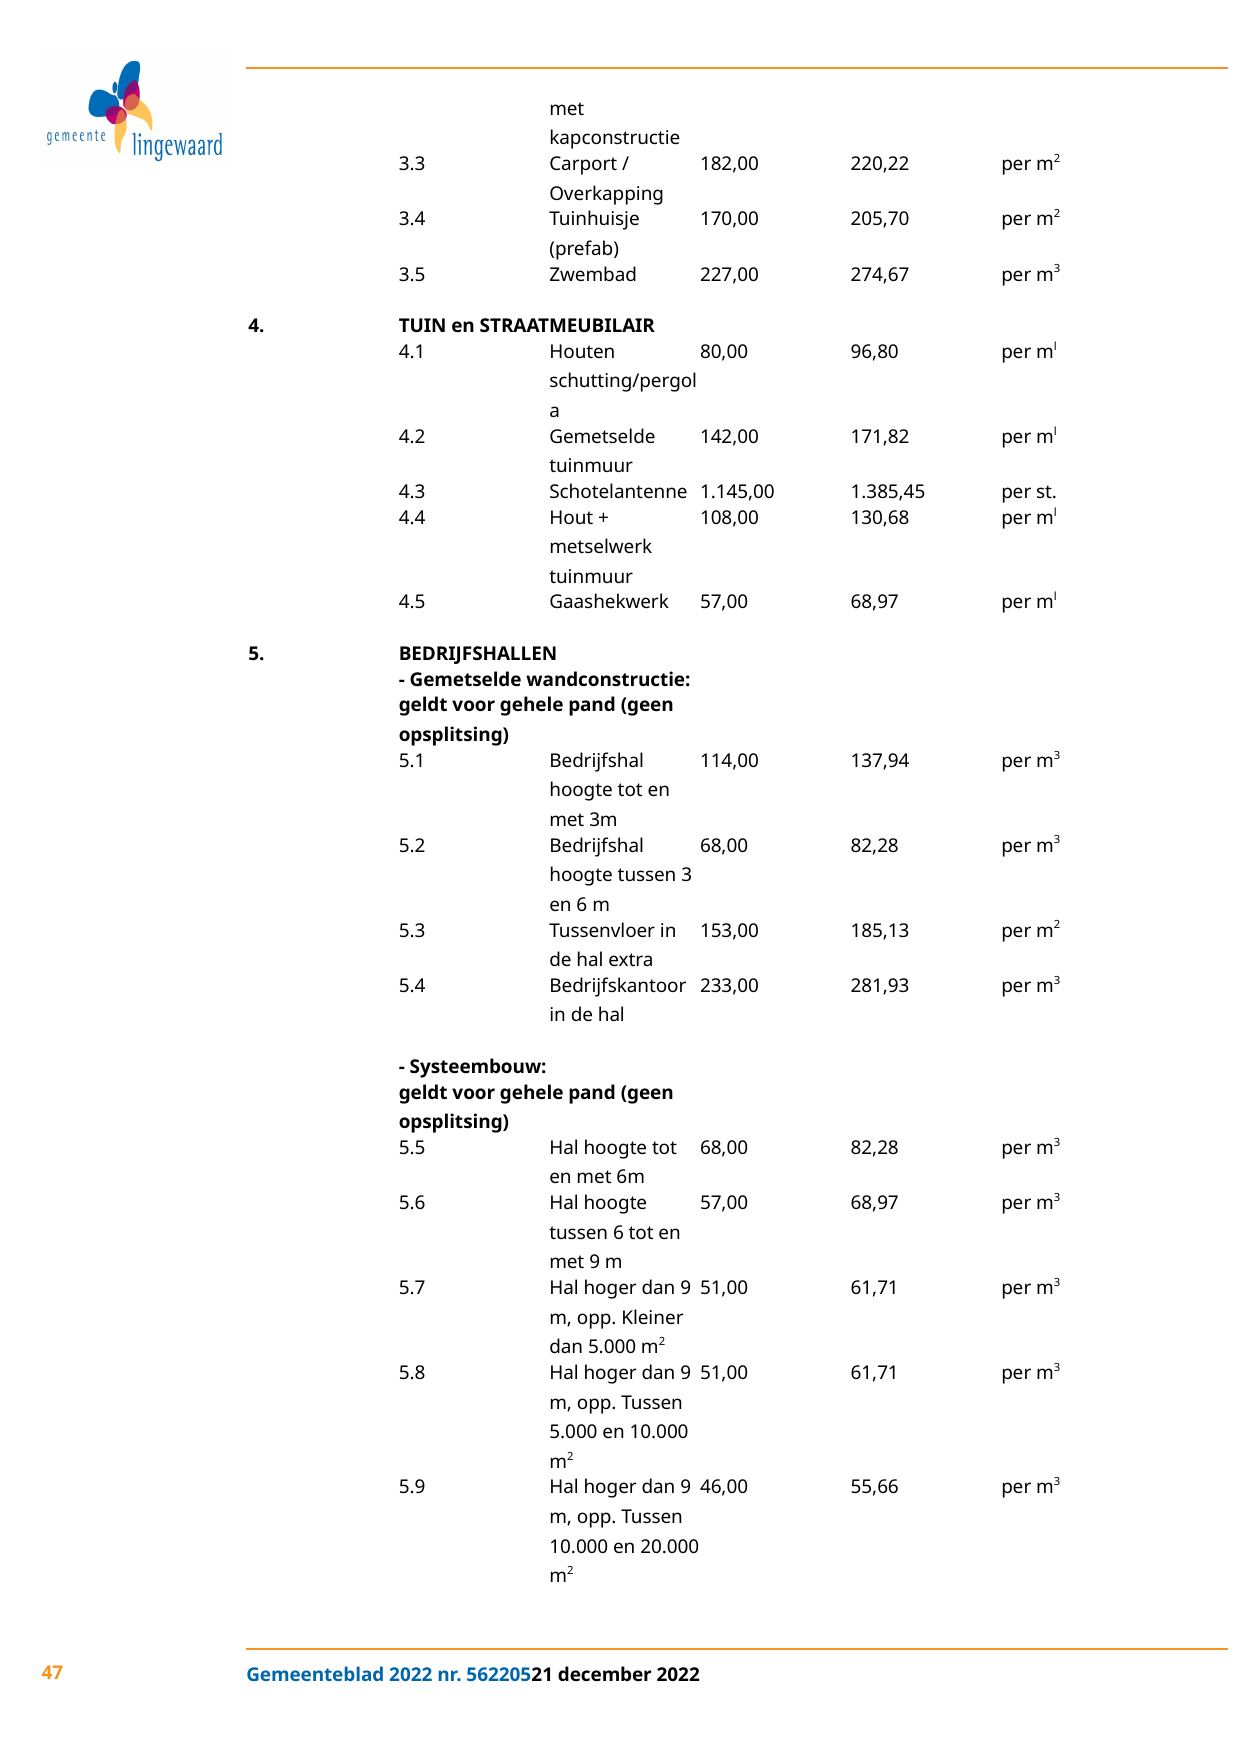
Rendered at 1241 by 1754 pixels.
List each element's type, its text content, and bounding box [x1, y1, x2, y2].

table_cell 142,00 [700, 423, 850, 478]
table_cell 61,71 [850, 1274, 1001, 1359]
table_cell Tuinhuisje (prefab) [549, 205, 700, 261]
table_cell TUIN en STRAATMEUBILAIR [399, 312, 700, 338]
table_cell [700, 640, 850, 666]
table_cell Hal hoger dan 9 m, opp. Tussen 10.000 en 20.000 m2 [549, 1474, 700, 1588]
table_cell [248, 1359, 398, 1474]
table_cell 5.8 [399, 1359, 549, 1474]
table_cell Bedrijfshal hoogte tot en met 3m [549, 747, 700, 832]
table_cell 80,00 [700, 338, 850, 423]
table_cell 227,00 [700, 261, 850, 286]
table_cell 5.9 [399, 1474, 549, 1588]
table_cell 182,00 [700, 150, 850, 205]
table_cell geldt voor gehele pand (geen opsplitsing) [399, 692, 700, 747]
table_cell [1001, 692, 1152, 747]
table_cell Gemetselde tuinmuur [549, 423, 700, 478]
table_cell 281,93 [850, 972, 1001, 1027]
table_cell [850, 640, 1001, 666]
table_cell [549, 615, 700, 640]
table_cell [549, 1028, 700, 1053]
table_cell Hal hoger dan 9 m, opp. Kleiner dan 5.000 m2 [549, 1274, 700, 1359]
table_cell per m3 [1001, 1190, 1152, 1274]
table_cell 68,00 [700, 832, 850, 917]
table_cell [248, 423, 398, 478]
table_cell [248, 832, 398, 917]
table_cell Bedrijfshal hoogte tussen 3 en 6 m [549, 832, 700, 917]
table_cell 185,13 [850, 917, 1001, 972]
table_cell 3.3 [399, 150, 549, 205]
table_cell Gaashekwerk [549, 589, 700, 614]
table_cell [700, 666, 850, 692]
table_cell [399, 95, 549, 150]
table_cell [700, 615, 850, 640]
table_cell geldt voor gehele pand (geen opsplitsing) [399, 1079, 700, 1134]
table_cell per ml [1001, 504, 1152, 589]
table_cell 4.1 [399, 338, 549, 423]
table_cell [850, 692, 1001, 747]
table_cell 5.1 [399, 747, 549, 832]
table_cell per m2 [1001, 205, 1152, 261]
table_cell [248, 1474, 398, 1588]
table_cell [248, 1053, 398, 1079]
table_cell 4. [248, 312, 398, 338]
table_cell 5.6 [399, 1190, 549, 1274]
table_cell [700, 95, 850, 150]
table_cell 1.145,00 [700, 478, 850, 504]
table_cell 108,00 [700, 504, 850, 589]
table_cell [248, 338, 398, 423]
table_cell [700, 286, 850, 312]
table_cell per m2 [1001, 917, 1152, 972]
table_cell 5.3 [399, 917, 549, 972]
table_cell [248, 1274, 398, 1359]
table_cell per m3 [1001, 747, 1152, 832]
table_cell [248, 1134, 398, 1189]
table_cell [248, 666, 398, 692]
table_cell 57,00 [700, 589, 850, 614]
table_cell [248, 1190, 398, 1274]
table_cell per m3 [1001, 1274, 1152, 1359]
table_cell 170,00 [700, 205, 850, 261]
table_cell Schotelantenne [549, 478, 700, 504]
table_cell [248, 917, 398, 972]
table_cell 4.4 [399, 504, 549, 589]
table_cell per m3 [1001, 1474, 1152, 1588]
table_cell 51,00 [700, 1359, 850, 1474]
table_cell per m3 [1001, 1359, 1152, 1474]
table_cell 57,00 [700, 1190, 850, 1274]
table_cell 4.5 [399, 589, 549, 614]
table_cell [248, 150, 398, 205]
table_cell 137,94 [850, 747, 1001, 832]
table_cell 55,66 [850, 1474, 1001, 1588]
table_cell [850, 95, 1001, 150]
table_cell - Systeembouw: [399, 1053, 700, 1079]
table_cell [850, 312, 1001, 338]
table_cell Bedrijfskantoor in de hal [549, 972, 700, 1027]
table_cell [248, 95, 398, 150]
table_cell 4.3 [399, 478, 549, 504]
table_cell 46,00 [700, 1474, 850, 1588]
table_cell 5.4 [399, 972, 549, 1027]
table_cell [850, 286, 1001, 312]
table_cell [248, 589, 398, 614]
table_cell 68,97 [850, 589, 1001, 614]
table_cell [700, 1079, 850, 1134]
table_cell [1001, 615, 1152, 640]
table_cell Hout + metselwerk tuinmuur [549, 504, 700, 589]
table_cell 220,22 [850, 150, 1001, 205]
table_cell [399, 1028, 549, 1053]
table_cell per m3 [1001, 972, 1152, 1027]
table_cell [850, 1028, 1001, 1053]
table_cell [850, 1079, 1001, 1134]
table_cell [700, 312, 850, 338]
table_cell Houten schutting/pergola [549, 338, 700, 423]
table_cell [248, 692, 398, 747]
table_cell 96,80 [850, 338, 1001, 423]
table_cell per m2 [1001, 150, 1152, 205]
table_cell Hal hoogte tussen 6 tot en met 9 m [549, 1190, 700, 1274]
table_cell per ml [1001, 589, 1152, 614]
table_cell 3.5 [399, 261, 549, 286]
table_cell 171,82 [850, 423, 1001, 478]
table_cell [549, 286, 700, 312]
table_cell [1001, 1053, 1152, 1079]
table_cell 233,00 [700, 972, 850, 1027]
table_cell 5. [248, 640, 398, 666]
table_cell [248, 504, 398, 589]
table_cell Hal hoger dan 9 m, opp. Tussen 5.000 en 10.000 m2 [549, 1359, 700, 1474]
table_cell 1.385,45 [850, 478, 1001, 504]
table_cell Zwembad [549, 261, 700, 286]
table_cell [248, 205, 398, 261]
table_cell [399, 286, 549, 312]
table_cell [1001, 286, 1152, 312]
table_cell 4.2 [399, 423, 549, 478]
table_cell [248, 747, 398, 832]
table_cell per m3 [1001, 1134, 1152, 1189]
table_cell [399, 615, 549, 640]
table_cell Hal hoogte tot en met 6m [549, 1134, 700, 1189]
table_cell 82,28 [850, 832, 1001, 917]
table_cell 114,00 [700, 747, 850, 832]
table_cell [248, 972, 398, 1027]
table_cell 68,00 [700, 1134, 850, 1189]
table_cell [1001, 666, 1152, 692]
table_cell 5.7 [399, 1274, 549, 1359]
table_cell [1001, 1028, 1152, 1053]
table_cell [248, 615, 398, 640]
table_cell per m3 [1001, 832, 1152, 917]
table_cell per ml [1001, 423, 1152, 478]
table_cell [1001, 312, 1152, 338]
table_cell Tussenvloer in de hal extra [549, 917, 700, 972]
table_cell 153,00 [700, 917, 850, 972]
table_cell - Gemetselde wandconstructie: [399, 666, 700, 692]
table_cell [248, 286, 398, 312]
table_cell [1001, 1079, 1152, 1134]
table_cell 5.2 [399, 832, 549, 917]
table_cell 5.5 [399, 1134, 549, 1189]
table_cell [1001, 95, 1152, 150]
picture [41, 47, 231, 172]
table_cell [850, 666, 1001, 692]
table_cell [850, 1053, 1001, 1079]
table_cell 68,97 [850, 1190, 1001, 1274]
table_cell [850, 615, 1001, 640]
table_cell 61,71 [850, 1359, 1001, 1474]
table_cell [700, 1028, 850, 1053]
table_cell [248, 478, 398, 504]
table_cell [248, 1079, 398, 1134]
table_cell [700, 692, 850, 747]
table_cell [700, 1053, 850, 1079]
table_cell per st. [1001, 478, 1152, 504]
table_cell per ml [1001, 338, 1152, 423]
table_cell 82,28 [850, 1134, 1001, 1189]
table_cell 51,00 [700, 1274, 850, 1359]
table_cell [1001, 640, 1152, 666]
table_cell 205,70 [850, 205, 1001, 261]
table_cell [248, 1028, 398, 1053]
table_cell 274,67 [850, 261, 1001, 286]
table_cell per m3 [1001, 261, 1152, 286]
table_cell 130,68 [850, 504, 1001, 589]
table_cell 3.4 [399, 205, 549, 261]
table_cell [248, 261, 398, 286]
table_cell Carport / Overkapping [549, 150, 700, 205]
table_cell met kapconstructie [549, 95, 700, 150]
table_cell BEDRIJFSHALLEN [399, 640, 700, 666]
